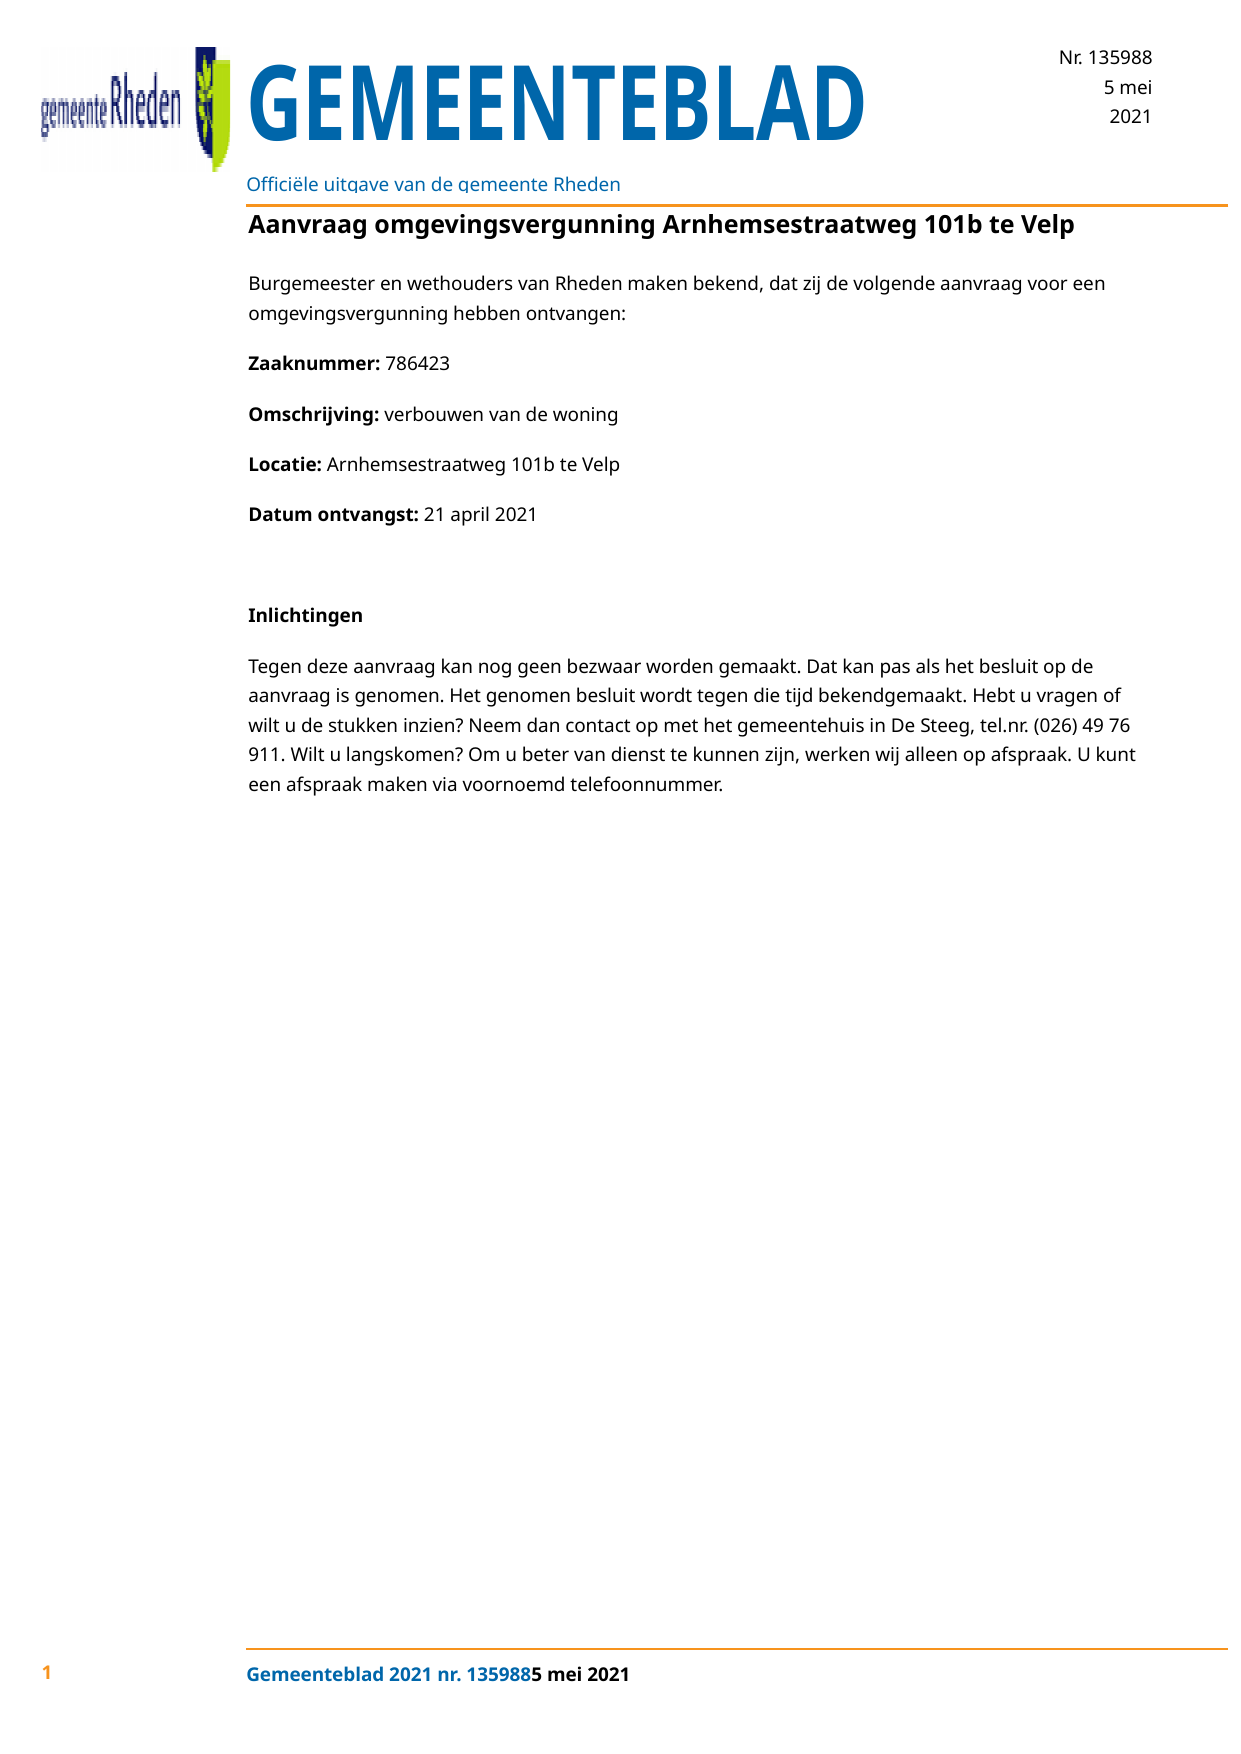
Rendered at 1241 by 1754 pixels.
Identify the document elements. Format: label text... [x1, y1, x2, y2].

text Burgemeester en wethouders van Rheden maken bekend, dat zij de volgende aanvraag voor een omgevingsvergunning hebben ontvangen: [248, 270, 1152, 326]
text Locatie: Arnhemsestraatweg 101b te Velp [248, 451, 1152, 477]
text Aanvraag omgevingsvergunning Arnhemsestraatweg 101b te Velp [248, 207, 1152, 241]
text Inlichtingen [248, 602, 1152, 628]
text Datum ontvangst: 21 april 2021 [248, 502, 1152, 527]
picture [41, 47, 231, 172]
text Tegen deze aanvraag kan nog geen bezwaar worden gemaakt. Dat kan pas als het besluit op de aanvraag is genomen. Het genomen besluit wordt tegen die tijd bekendgemaakt. Hebt u vragen of wilt u de stukken inzien? Neem dan contact op met het gemeentehuis in De Steeg, tel.nr. (026) 49 76 911. Wilt u langskomen? Om u beter van dienst te kunnen zijn, werken wij alleen op afspraak. U kunt een afspraak maken via voornoemd telefoonnummer. [248, 653, 1152, 797]
text Zaaknummer: 786423 [248, 350, 1152, 376]
text Omschrijving: verbouwen van de woning [248, 401, 1152, 426]
